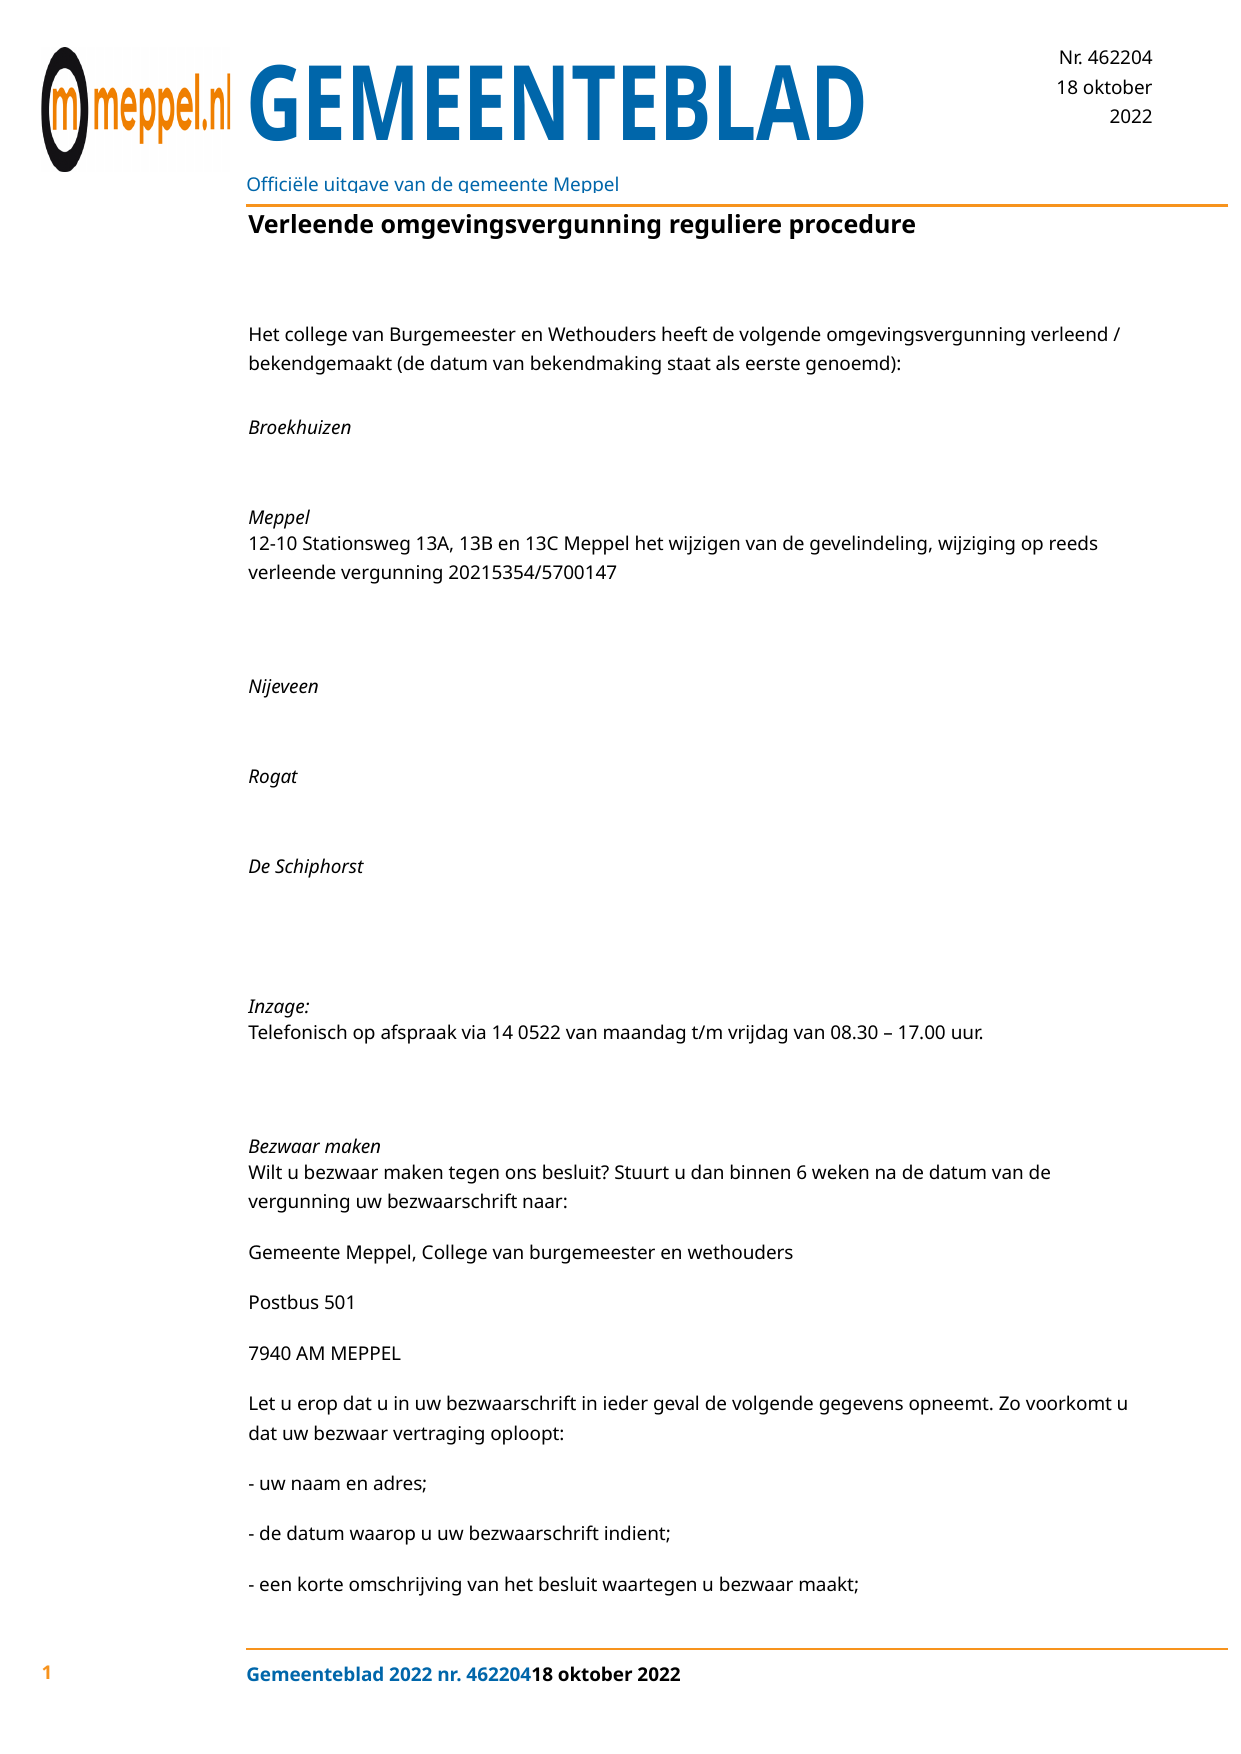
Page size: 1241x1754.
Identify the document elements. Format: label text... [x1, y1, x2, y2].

text Wilt u bezwaar maken tegen ons besluit? Stuurt u dan binnen 6 weken na de datum van de vergunning uw bezwaarschrift naar: [248, 1159, 1152, 1214]
text Het college van Burgemeester en Wethouders heeft de volgende omgevingsvergunning verleend / bekendgemaakt (de datum van bekendmaking staat als eerste genoemd): [248, 321, 1152, 376]
text Broekhuizen [248, 414, 1152, 440]
text Bezwaar maken [248, 1133, 1152, 1159]
text De Schiphorst [248, 853, 1152, 879]
text 12-10 Stationsweg 13A, 13B en 13C Meppel het wijzigen van de gevelindeling, wijziging op reeds verleende vergunning 20215354/5700147 [248, 530, 1152, 585]
text Nijeveen [248, 674, 1152, 699]
text Rogat [248, 763, 1152, 789]
text - een korte omschrijving van het besluit waartegen u bezwaar maakt; [248, 1571, 1152, 1597]
text Verleende omgevingsvergunning reguliere procedure [248, 207, 1152, 241]
text Inzage: [248, 993, 1152, 1019]
text - de datum waarop u uw bezwaarschrift indient; [248, 1521, 1152, 1546]
text 7940 AM MEPPEL [248, 1340, 1152, 1366]
text Gemeente Meppel, College van burgemeester en wethouders [248, 1239, 1152, 1265]
text Postbus 501 [248, 1289, 1152, 1315]
text Let u erop dat u in uw bezwaarschrift in ieder geval de volgende gegevens opneemt. Zo voorkomt u dat uw bezwaar vertraging oploopt: [248, 1390, 1152, 1446]
picture [41, 47, 231, 172]
text Telefonisch op afspraak via 14 0522 van maandag t/m vrijdag van 08.30 – 17.00 uur. [248, 1019, 1152, 1044]
text Meppel [248, 504, 1152, 530]
text - uw naam en adres; [248, 1470, 1152, 1496]
